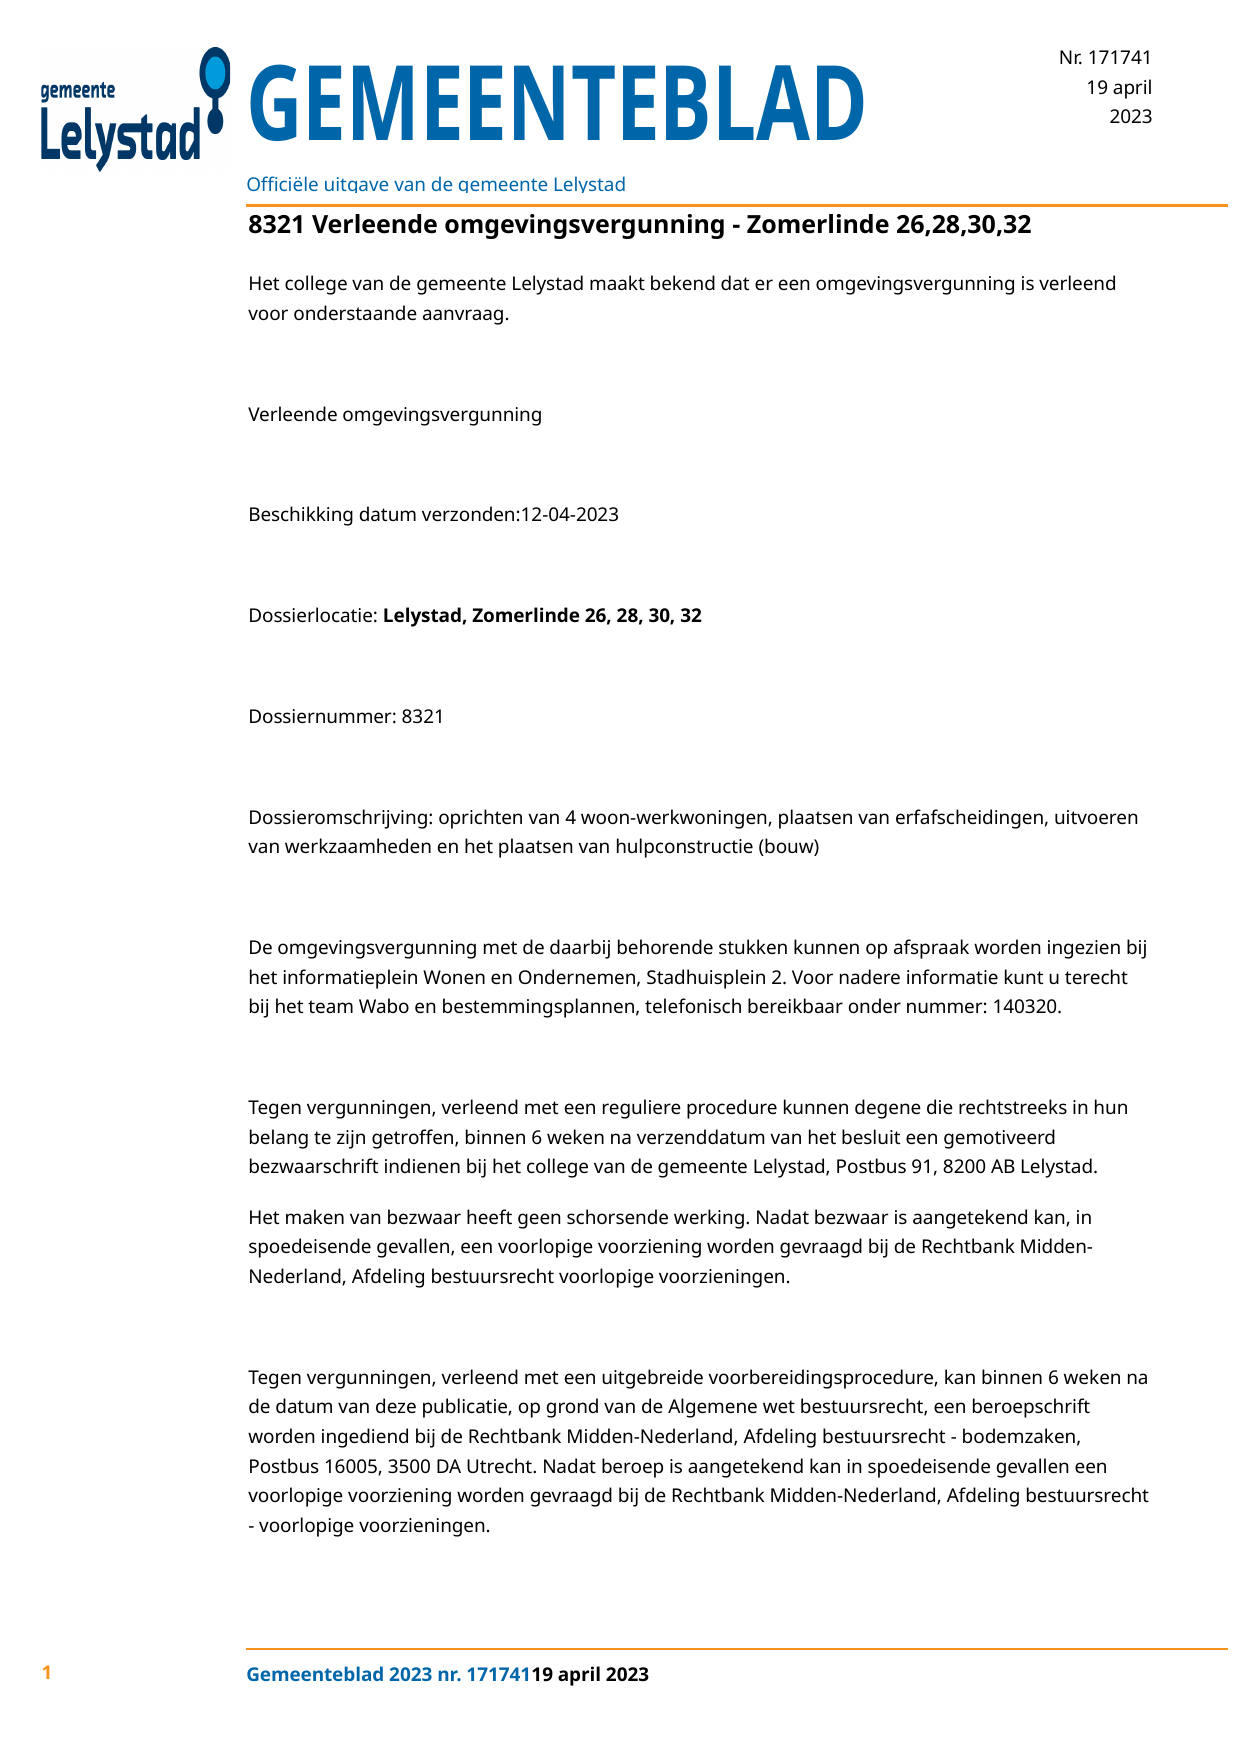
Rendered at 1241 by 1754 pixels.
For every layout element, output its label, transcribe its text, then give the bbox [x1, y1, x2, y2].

picture [41, 47, 231, 172]
text Beschikking datum verzonden:12-04-2023 [248, 502, 1152, 527]
text Dossierlocatie: Lelystad, Zomerlinde 26, 28, 30, 32 [248, 602, 1152, 628]
text 8321 Verleende omgevingsvergunning - Zomerlinde 26,28,30,32 [248, 207, 1152, 241]
text Het maken van bezwaar heeft geen schorsende werking. Nadat bezwaar is aangetekend kan, in spoedeisende gevallen, een voorlopige voorziening worden gevraagd bij de Rechtbank Midden-Nederland, Afdeling bestuursrecht voorlopige voorzieningen. [248, 1204, 1152, 1289]
text Tegen vergunningen, verleend met een uitgebreide voorbereidingsprocedure, kan binnen 6 weken na de datum van deze publicatie, op grond van de Algemene wet bestuursrecht, een beroepschrift worden ingediend bij de Rechtbank Midden-Nederland, Afdeling bestuursrecht - bodemzaken, Postbus 16005, 3500 DA Utrecht. Nadat beroep is aangetekend kan in spoedeisende gevallen een voorlopige voorziening worden gevraagd bij de Rechtbank Midden-Nederland, Afdeling bestuursrecht - voorlopige voorzieningen. [248, 1364, 1152, 1538]
text Verleende omgevingsvergunning [248, 401, 1152, 426]
text Dossiernummer: 8321 [248, 703, 1152, 729]
text Het college van de gemeente Lelystad maakt bekend dat er een omgevingsvergunning is verleend voor onderstaande aanvraag. [248, 270, 1152, 326]
text Dossieromschrijving: oprichten van 4 woon-werkwoningen, plaatsen van erfafscheidingen, uitvoeren van werkzaamheden en het plaatsen van hulpconstructie (bouw) [248, 804, 1152, 859]
text De omgevingsvergunning met de daarbij behorende stukken kunnen op afspraak worden ingezien bij het informatieplein Wonen en Ondernemen, Stadhuisplein 2. Voor nadere informatie kunt u terecht bij het team Wabo en bestemmingsplannen, telefonisch bereikbaar onder nummer: 140320. [248, 934, 1152, 1019]
text Tegen vergunningen, verleend met een reguliere procedure kunnen degene die rechtstreeks in hun belang te zijn getroffen, binnen 6 weken na verzenddatum van het besluit een gemotiveerd bezwaarschrift indienen bij het college van de gemeente Lelystad, Postbus 91, 8200 AB Lelystad. [248, 1094, 1152, 1179]
